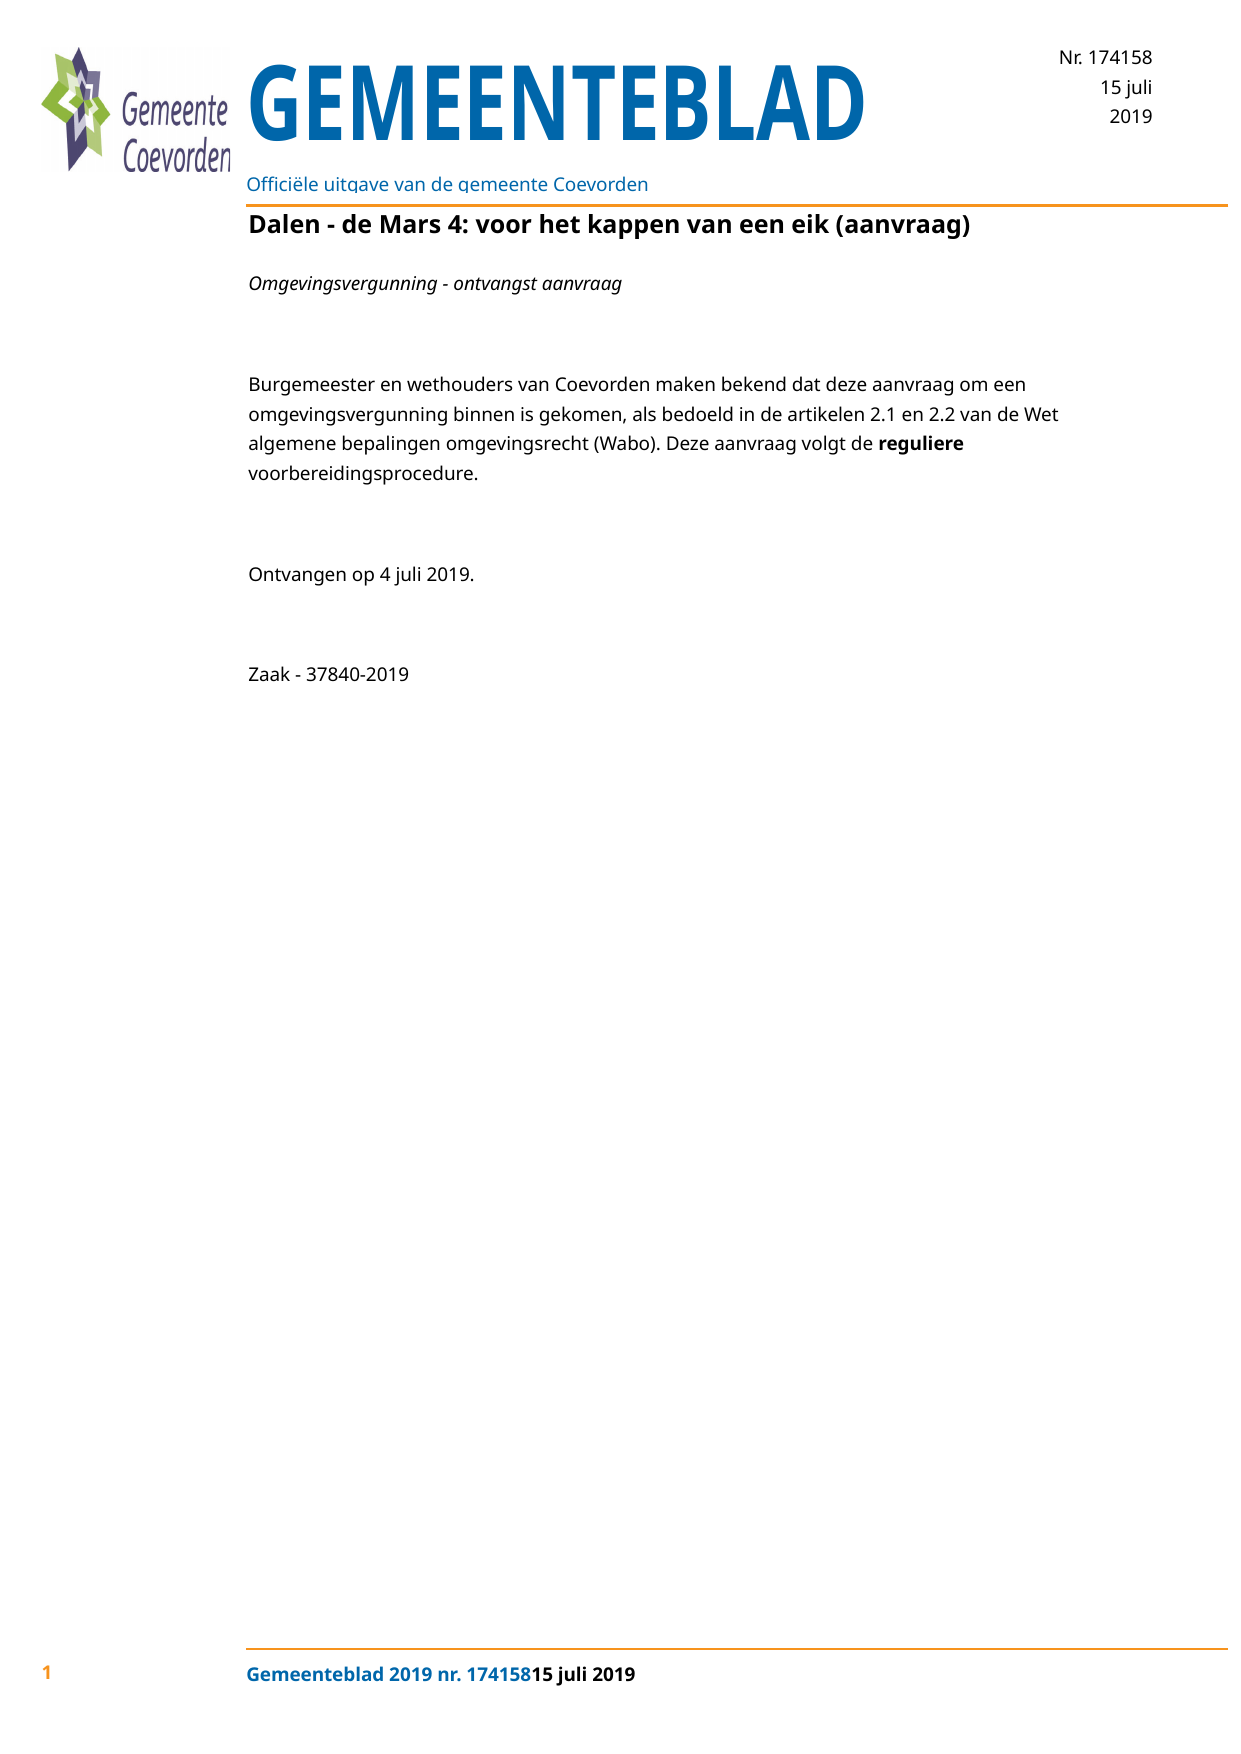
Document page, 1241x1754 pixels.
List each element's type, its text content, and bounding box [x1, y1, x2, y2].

text Zaak - 37840-2019 [248, 662, 1152, 687]
text Ontvangen op 4 juli 2019. [248, 561, 1152, 586]
text Burgemeester en wethouders van Coevorden maken bekend dat deze aanvraag om een omgevingsvergunning binnen is gekomen, als bedoeld in de artikelen 2.1 en 2.2 van de Wet algemene bepalingen omgevingsrecht (Wabo). Deze aanvraag volgt de reguliere voorbereidingsprocedure. [248, 371, 1152, 486]
picture [41, 47, 231, 172]
text Omgevingsvergunning - ontvangst aanvraag [248, 270, 1152, 296]
text Dalen - de Mars 4: voor het kappen van een eik (aanvraag) [248, 207, 1152, 241]
